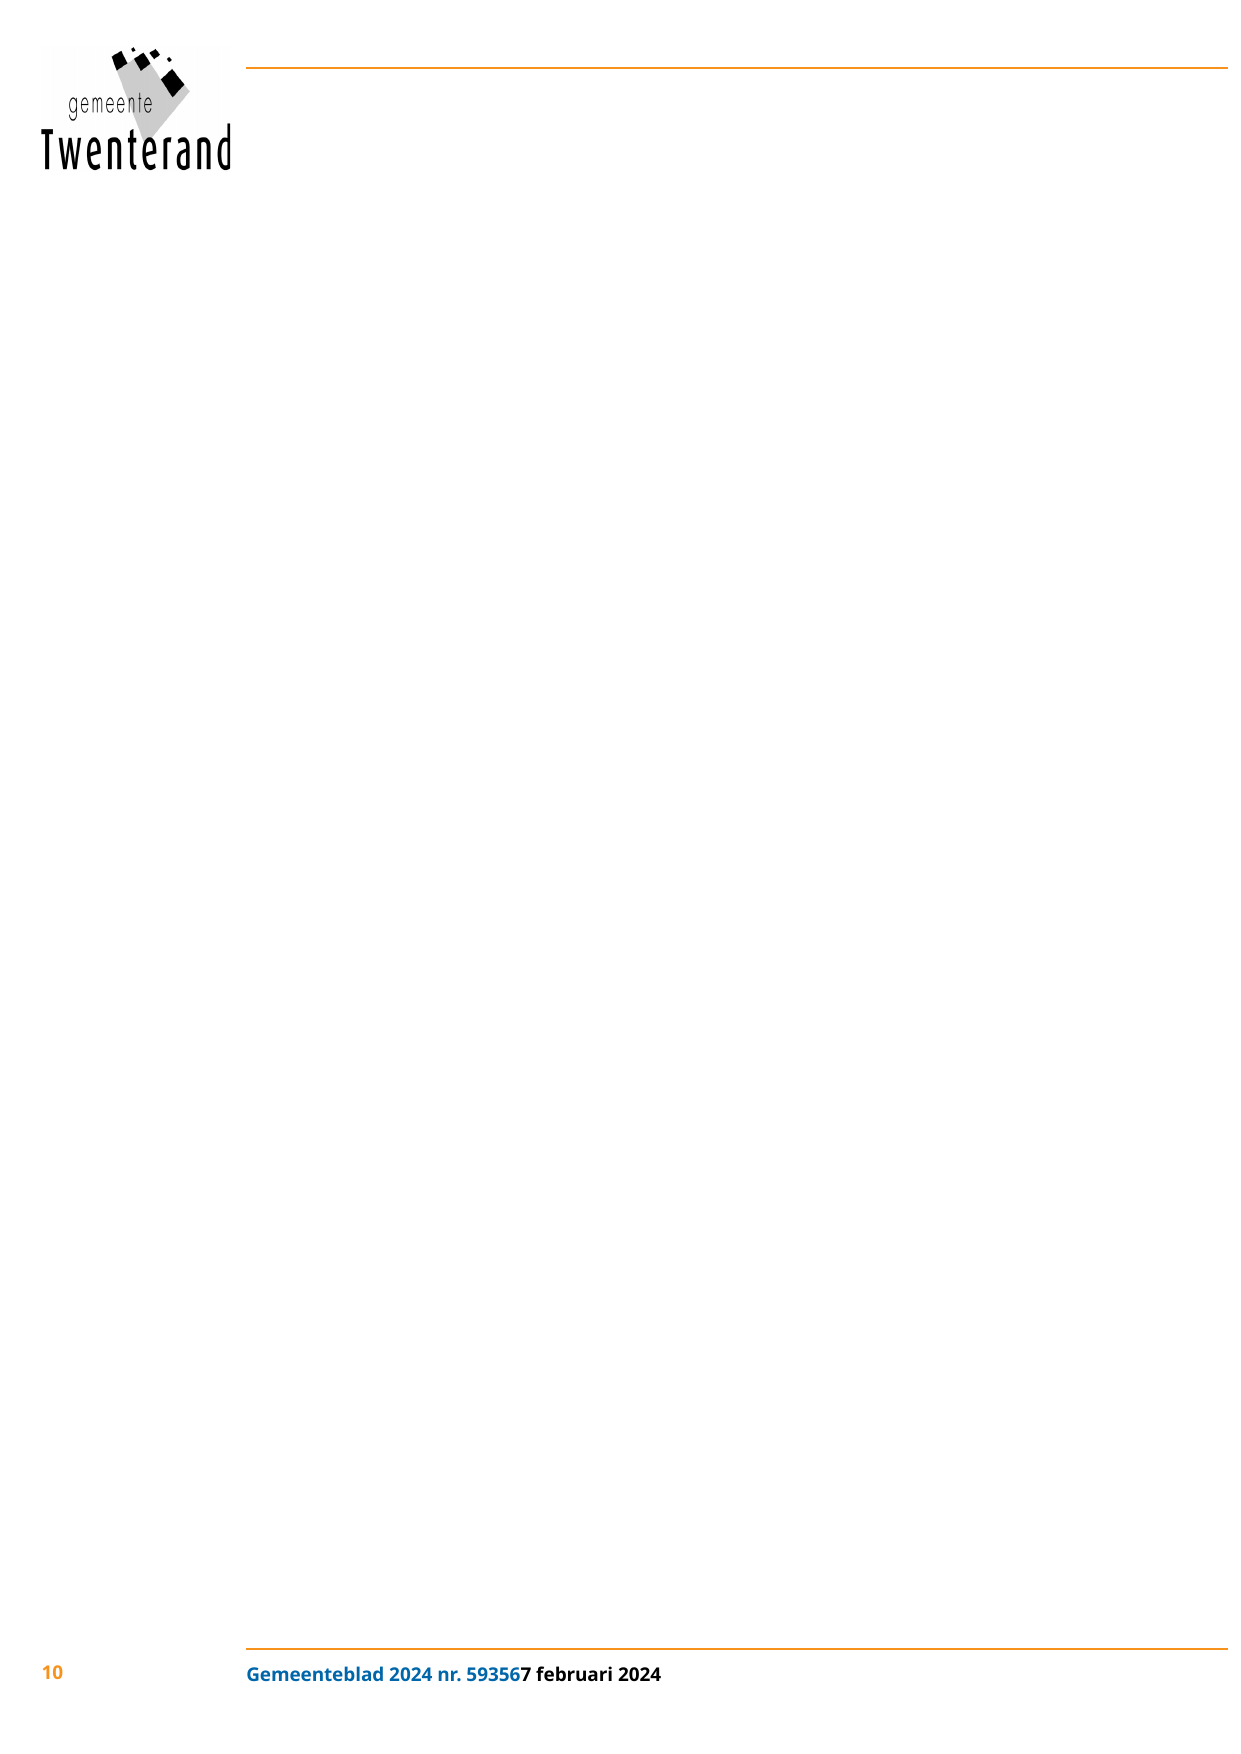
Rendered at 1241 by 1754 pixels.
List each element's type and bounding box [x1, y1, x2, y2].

picture [41, 47, 231, 172]
